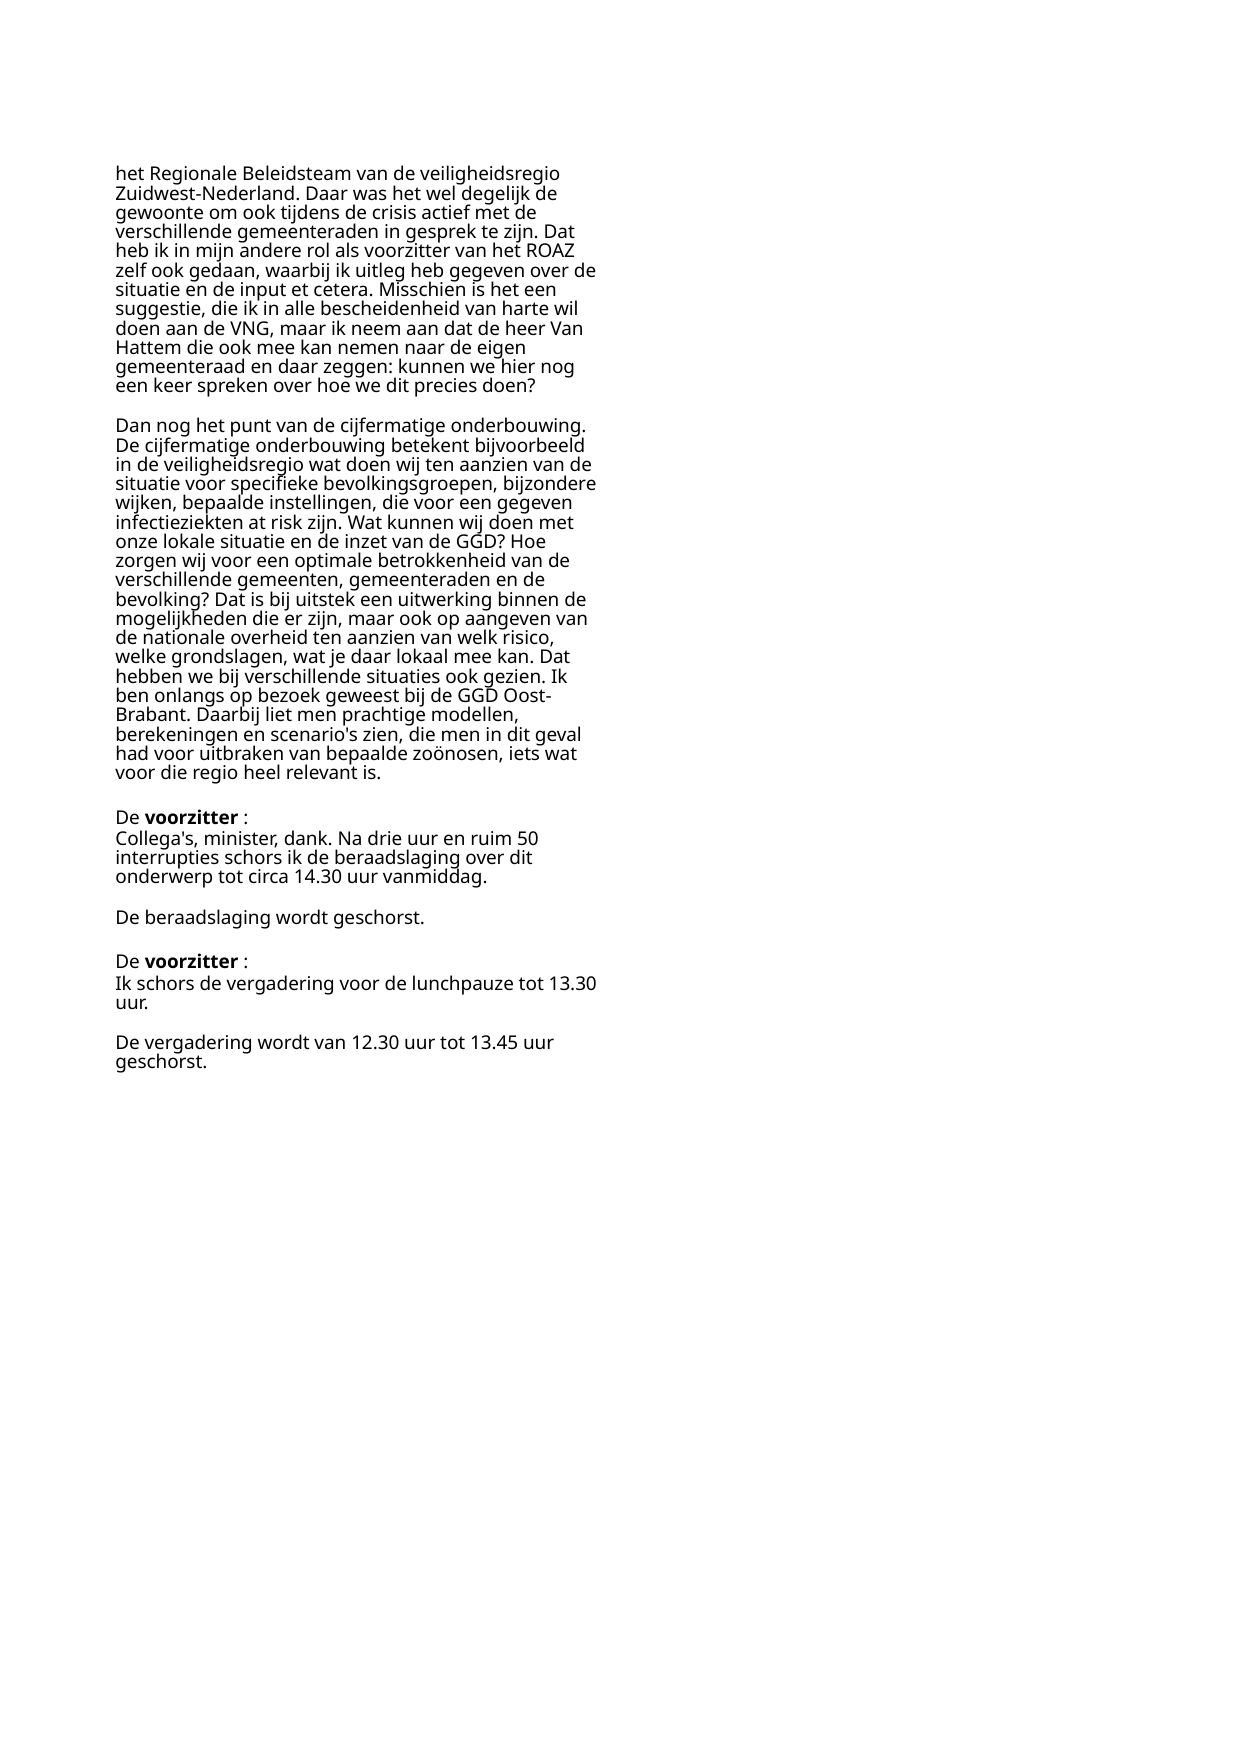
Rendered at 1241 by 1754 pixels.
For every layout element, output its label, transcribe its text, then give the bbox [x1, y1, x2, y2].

text Dan nog het punt van de cijfermatige onderbouwing. De cijfermatige onderbouwing betekent bijvoorbeeld in de veiligheidsregio wat doen wij ten aanzien van de situatie voor specifieke bevolkingsgroepen, bijzondere wijken, bepaalde instellingen, die voor een gegeven infectieziekten at risk zijn. Wat kunnen wij doen met onze lokale situatie en de inzet van de GGD? Hoe zorgen wij voor een optimale betrokkenheid van de verschillende gemeenten, gemeenteraden en de bevolking? Dat is bij uitstek een uitwerking binnen de mogelijkheden die er zijn, maar ook op aangeven van de nationale overheid ten aanzien van welk risico, welke grondslagen, wat je daar lokaal mee kan. Dat hebben we bij verschillende situaties ook gezien. Ik ben onlangs op bezoek geweest bij de GGD Oost-Brabant. Daarbij liet men prachtige modellen, berekeningen en scenario's zien, die men in dit geval had voor uitbraken van bepaalde zoönosen, iets wat voor die regio heel relevant is. [115, 417, 605, 783]
text De voorzitter : [115, 949, 605, 974]
text De voorzitter : [115, 804, 605, 830]
text De beraadslaging wordt geschorst. [115, 909, 605, 928]
text Ik schors de vergadering voor de lunchpauze tot 13.30 uur. [115, 974, 605, 1013]
text De vergadering wordt van 12.30 uur tot 13.45 uur geschorst. [115, 1034, 605, 1072]
text Collega's, minister, dank. Na drie uur en ruim 50 interrupties schors ik de beraadslaging over dit onderwerp tot circa 14.30 uur vanmiddag. [115, 830, 605, 888]
text het Regionale Beleidsteam van de veiligheidsregio Zuidwest-Nederland. Daar was het wel degelijk de gewoonte om ook tijdens de crisis actief met de verschillende gemeenteraden in gesprek te zijn. Dat heb ik in mijn andere rol als voorzitter van het ROAZ zelf ook gedaan, waarbij ik uitleg heb gegeven over de situatie en de input et cetera. Misschien is het een suggestie, die ik in alle bescheidenheid van harte wil doen aan de VNG, maar ik neem aan dat de heer Van Hattem die ook mee kan nemen naar de eigen gemeenteraad en daar zeggen: kunnen we hier nog een keer spreken over hoe we dit precies doen? [115, 165, 605, 397]
